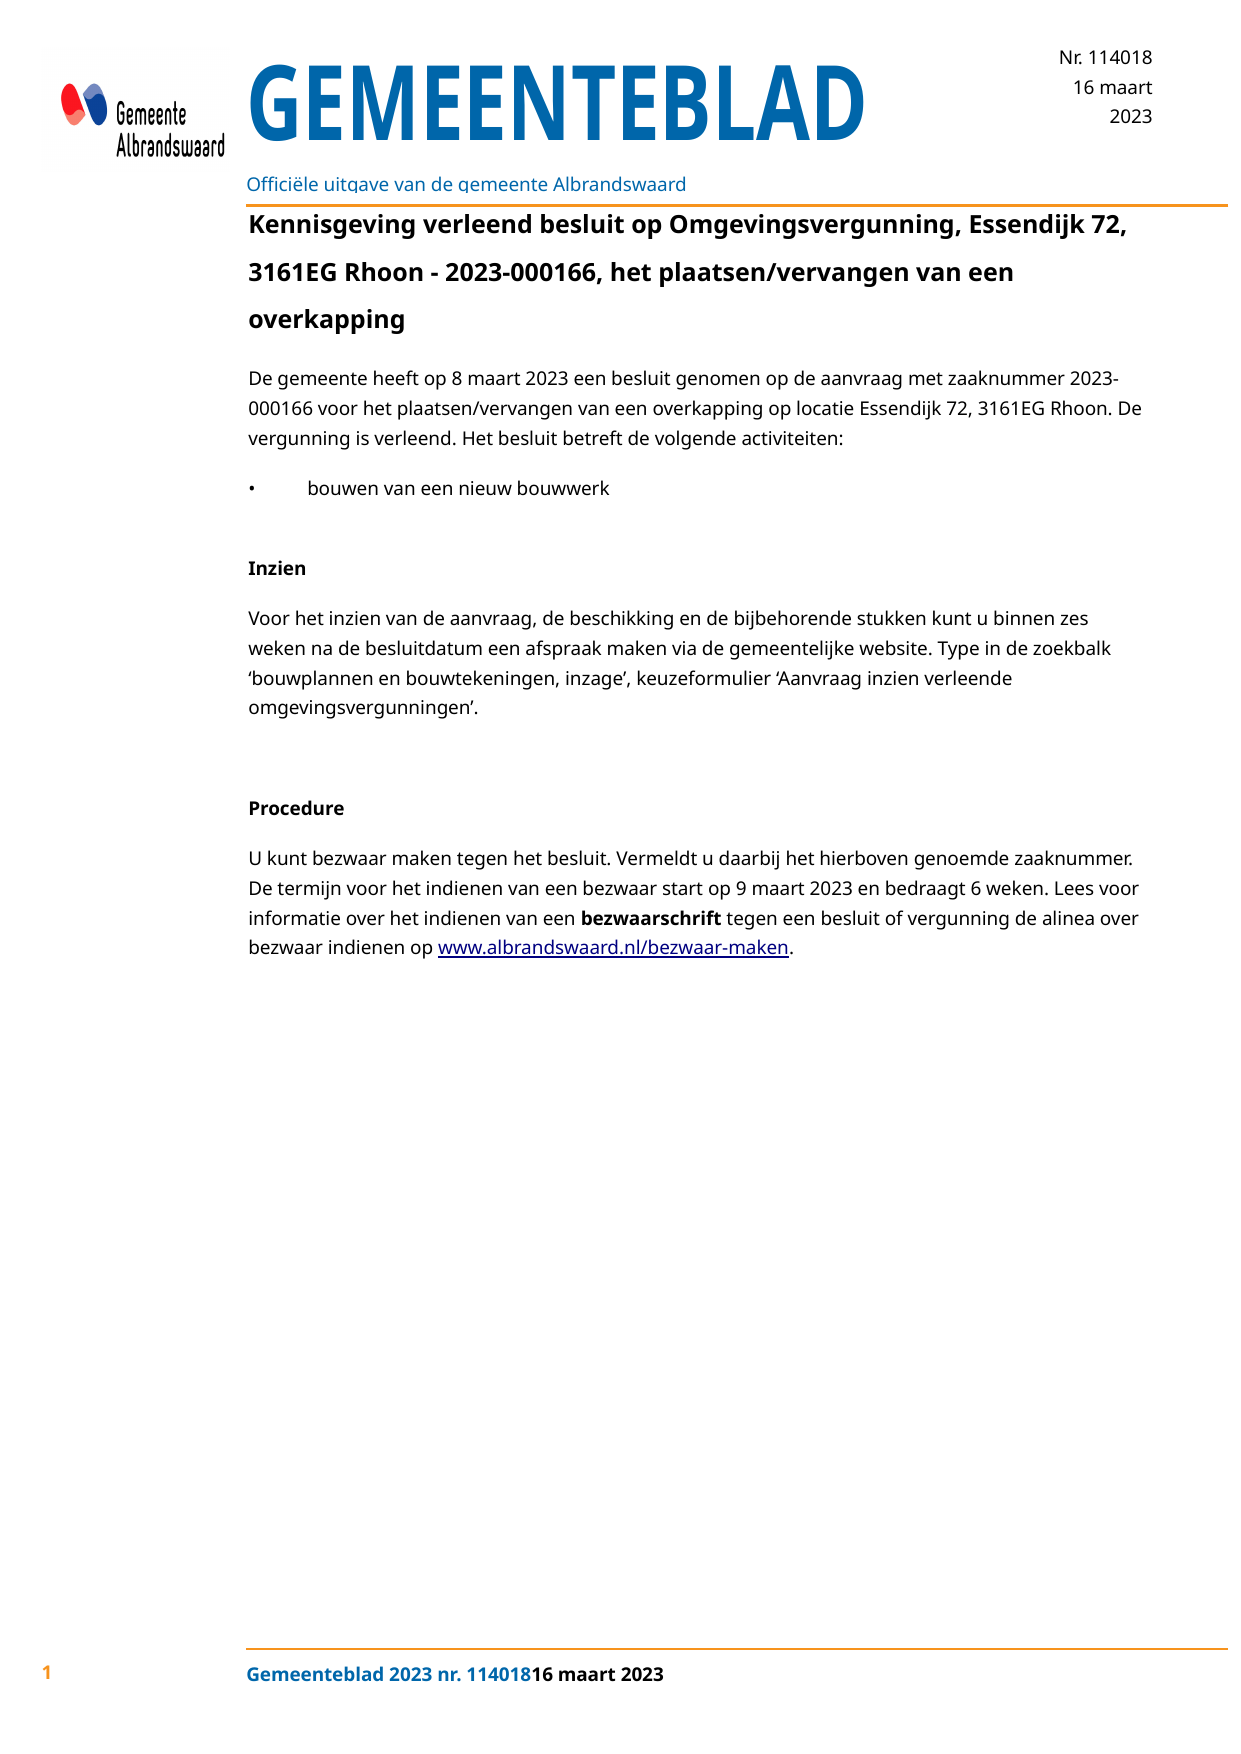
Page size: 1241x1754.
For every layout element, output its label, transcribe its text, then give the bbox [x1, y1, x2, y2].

text U kunt bezwaar maken tegen het besluit. Vermeldt u daarbij het hierboven genoemde zaaknummer. De termijn voor het indienen van een bezwaar start op 9 maart 2023 en bedraagt 6 weken. Lees voor informatie over het indienen van een bezwaarschrift tegen een besluit of vergunning de alinea over bezwaar indienen op www.albrandswaard.nl/bezwaar-maken. [248, 846, 1152, 960]
text Procedure [248, 795, 1152, 821]
text De gemeente heeft op 8 maart 2023 een besluit genomen op de aanvraag met zaaknummer 2023-000166 voor het plaatsen/vervangen van een overkapping op locatie Essendijk 72, 3161EG Rhoon. De vergunning is verleend. Het besluit betreft de volgende activiteiten: [248, 366, 1152, 450]
picture [41, 47, 231, 172]
text Kennisgeving verleend besluit op Omgevingsvergunning, Essendijk 72, 3161EG Rhoon - 2023-000166, het plaatsen/vervangen van een overkapping [248, 207, 1152, 336]
list bouwen van een nieuw bouwwerk [248, 475, 1152, 501]
text Voor het inzien van de aanvraag, de beschikking en de bijbehorende stukken kunt u binnen zes weken na de besluitdatum een afspraak maken via de gemeentelijke website. Type in de zoekbalk ‘bouwplannen en bouwtekeningen, inzage’, keuzeformulier ‘Aanvraag inzien verleende omgevingsvergunningen’. [248, 606, 1152, 720]
text Inzien [248, 555, 1152, 581]
